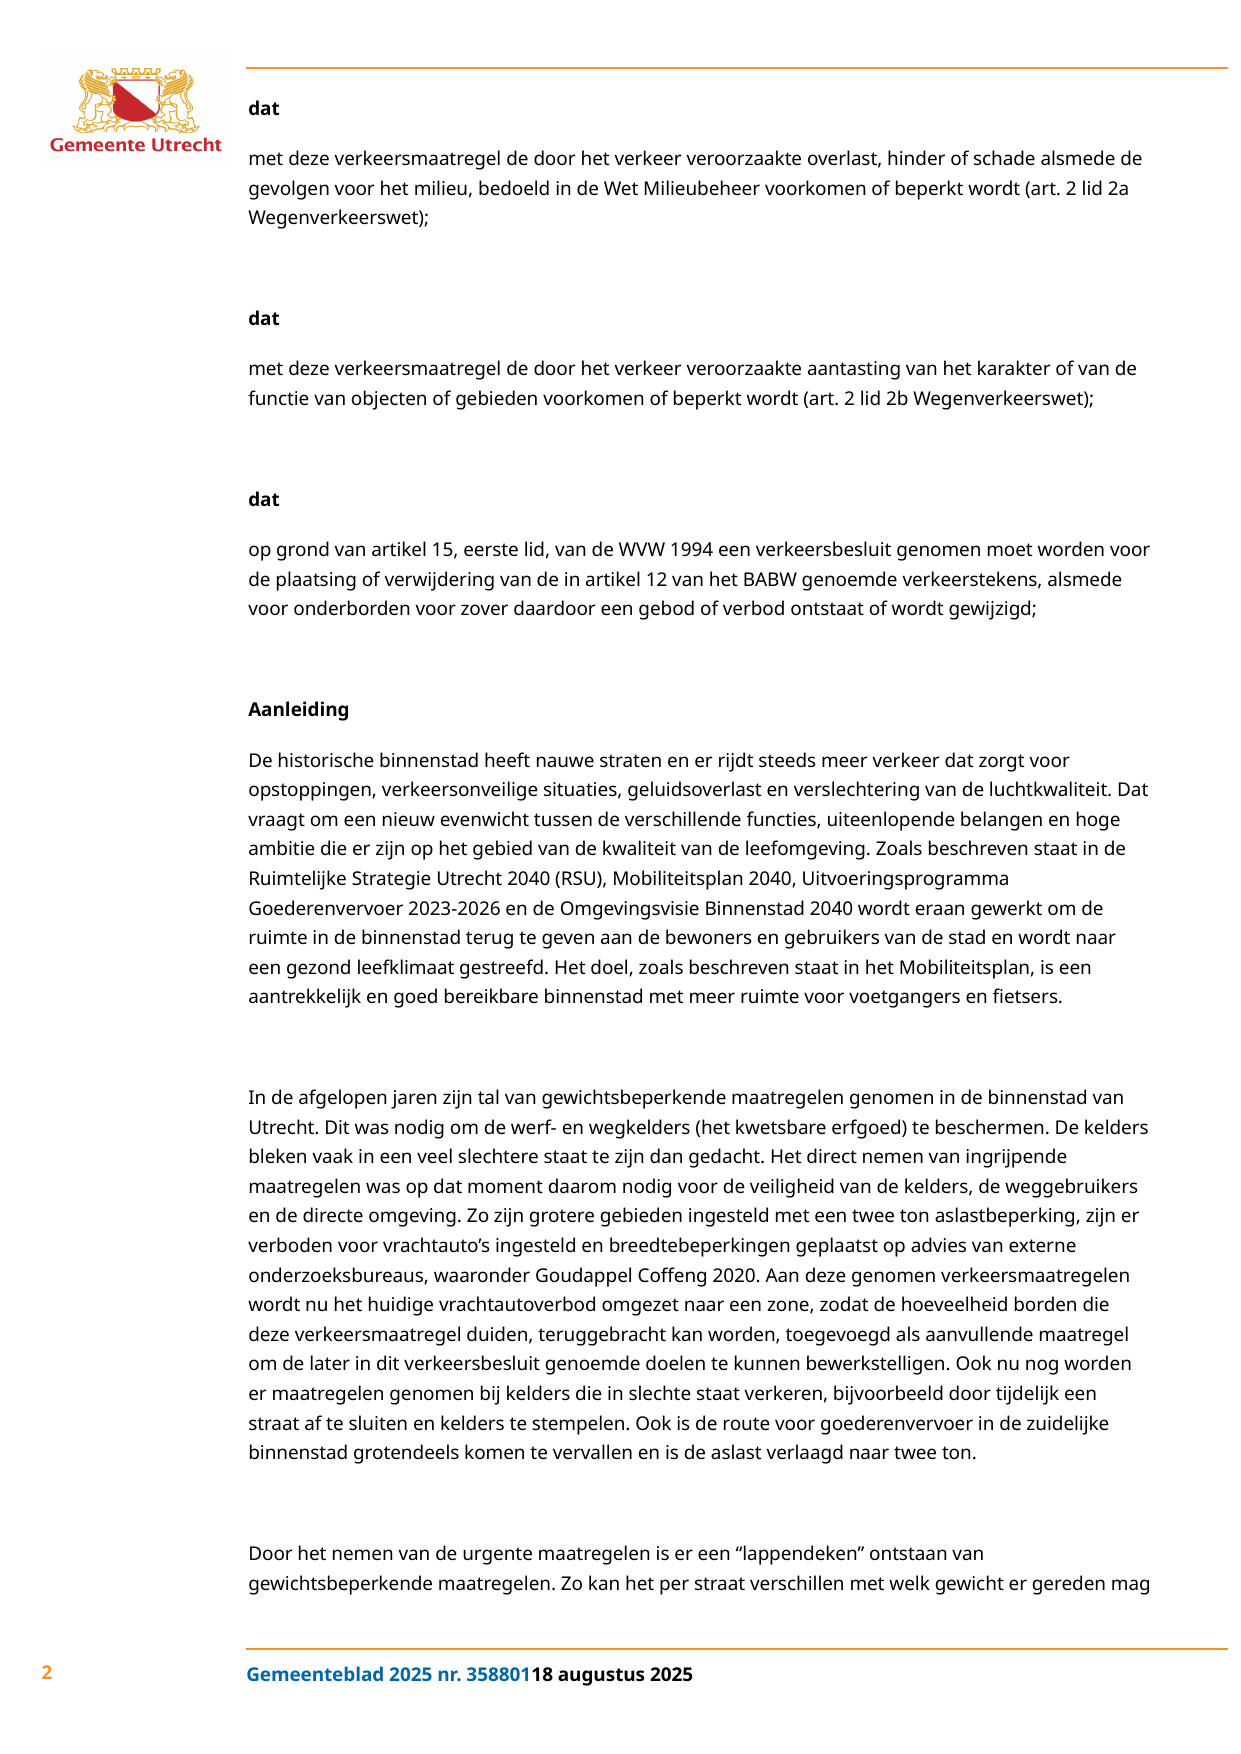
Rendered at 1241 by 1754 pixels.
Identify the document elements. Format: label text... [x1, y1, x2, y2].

text dat [248, 486, 1152, 512]
text De historische binnenstad heeft nauwe straten en er rijdt steeds meer verkeer dat zorgt voor opstoppingen, verkeersonveilige situaties, geluidsoverlast en verslechtering van de luchtkwaliteit. Dat vraagt om een nieuw evenwicht tussen de verschillende functies, uiteenlopende belangen en hoge ambitie die er zijn op het gebied van de kwaliteit van de leefomgeving. Zoals beschreven staat in de Ruimtelijke Strategie Utrecht 2040 (RSU), Mobiliteitsplan 2040, Uitvoeringsprogramma Goederenvervoer 2023-2026 en de Omgevingsvisie Binnenstad 2040 wordt eraan gewerkt om de ruimte in de binnenstad terug te geven aan de bewoners en gebruikers van de stad en wordt naar een gezond leefklimaat gestreefd. Het doel, zoals beschreven staat in het Mobiliteitsplan, is een aantrekkelijk en goed bereikbare binnenstad met meer ruimte voor voetgangers en fietsers. [248, 747, 1152, 1009]
picture [41, 47, 231, 172]
text op grond van artikel 15, eerste lid, van de WVW 1994 een verkeersbesluit genomen moet worden voor de plaatsing of verwijdering van de in artikel 12 van het BABW genoemde verkeerstekens, alsmede voor onderborden voor zover daardoor een gebod of verbod ontstaat of wordt gewijzigd; [248, 536, 1152, 621]
text met deze verkeersmaatregel de door het verkeer veroorzaakte overlast, hinder of schade alsmede de gevolgen voor het milieu, bedoeld in de Wet Milieubeheer voorkomen of beperkt wordt (art. 2 lid 2a Wegenverkeerswet); [248, 145, 1152, 230]
text Aanleiding [248, 696, 1152, 722]
text Door het nemen van de urgente maatregelen is er een “lappendeken” ontstaan van gewichtsbeperkende maatregelen. Zo kan het per straat verschillen met welk gewicht er gereden mag [248, 1540, 1152, 1596]
text met deze verkeersmaatregel de door het verkeer veroorzaakte aantasting van het karakter of van de functie van objecten of gebieden voorkomen of beperkt wordt (art. 2 lid 2b Wegenverkeerswet); [248, 356, 1152, 411]
text dat [248, 305, 1152, 331]
text dat [248, 95, 1152, 121]
text In de afgelopen jaren zijn tal van gewichtsbeperkende maatregelen genomen in de binnenstad van Utrecht. Dit was nodig om de werf- en wegkelders (het kwetsbare erfgoed) te beschermen. De kelders bleken vaak in een veel slechtere staat te zijn dan gedacht. Het direct nemen van ingrijpende maatregelen was op dat moment daarom nodig voor de veiligheid van de kelders, de weggebruikers en de directe omgeving. Zo zijn grotere gebieden ingesteld met een twee ton aslastbeperking, zijn er verboden voor vrachtauto’s ingesteld en breedtebeperkingen geplaatst op advies van externe onderzoeksbureaus, waaronder Goudappel Coffeng 2020. Aan deze genomen verkeersmaatregelen wordt nu het huidige vrachtautoverbod omgezet naar een zone, zodat de hoeveelheid borden die deze verkeersmaatregel duiden, teruggebracht kan worden, toegevoegd als aanvullende maatregel om de later in dit verkeersbesluit genoemde doelen te kunnen bewerkstelligen. Ook nu nog worden er maatregelen genomen bij kelders die in slechte staat verkeren, bijvoorbeeld door tijdelijk een straat af te sluiten en kelders te stempelen. Ook is de route voor goederenvervoer in de zuidelijke binnenstad grotendeels komen te vervallen en is de aslast verlaagd naar twee ton. [248, 1084, 1152, 1465]
